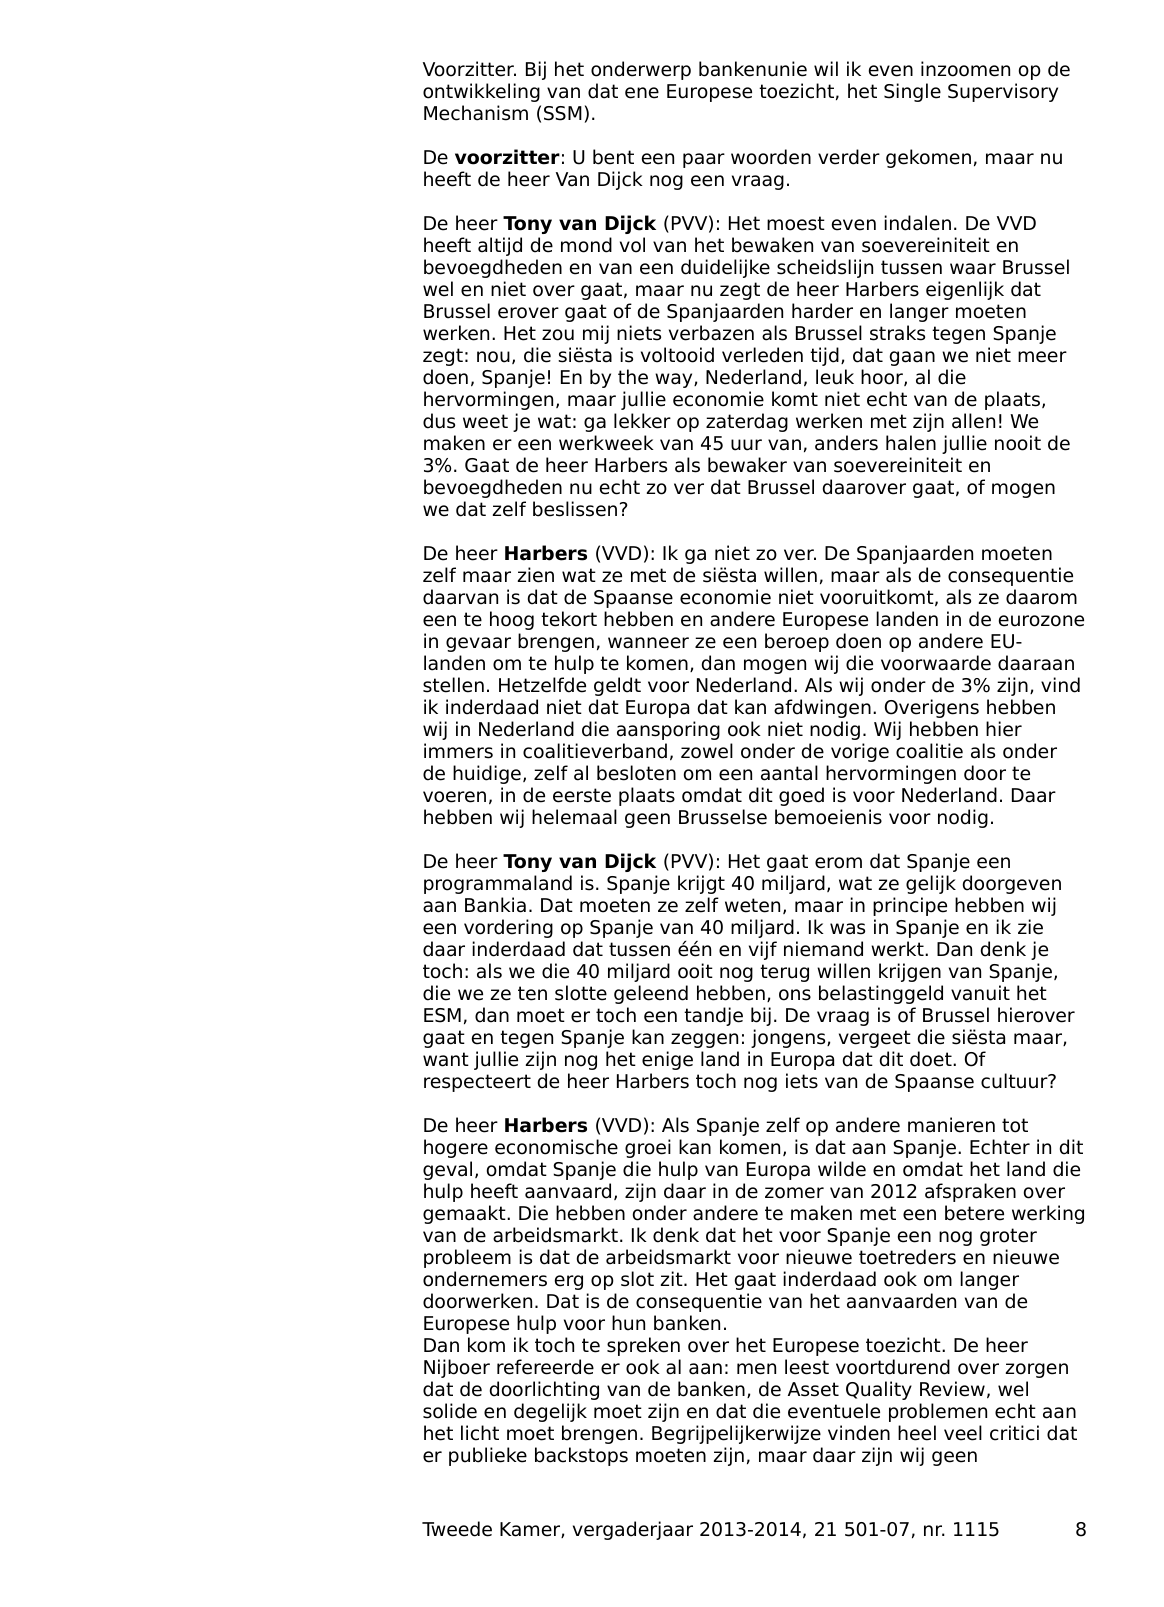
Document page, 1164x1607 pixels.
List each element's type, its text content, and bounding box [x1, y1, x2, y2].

text De heer Harbers (VVD): Ik ga niet zo ver. De Spanjaarden moeten zelf maar zien wat ze met de siësta willen, maar als de consequentie daarvan is dat de Spaanse economie niet vooruitkomt, als ze daarom een te hoog tekort hebben en andere Europese landen in de eurozone in gevaar brengen, wanneer ze een beroep doen op andere EU-landen om te hulp te komen, dan mogen wij die voorwaarde daaraan stellen. Hetzelfde geldt voor Nederland. Als wij onder de 3% zijn, vind ik inderdaad niet dat Europa dat kan afdwingen. Overigens hebben wij in Nederland die aansporing ook niet nodig. Wij hebben hier immers in coalitieverband, zowel onder de vorige coalitie als onder de huidige, zelf al besloten om een aantal hervormingen door te voeren, in de eerste plaats omdat dit goed is voor Nederland. Daar hebben wij helemaal geen Brusselse bemoeienis voor nodig. [422, 543, 1087, 829]
text De heer Harbers (VVD): Als Spanje zelf op andere manieren tot hogere economische groei kan komen, is dat aan Spanje. Echter in dit geval, omdat Spanje die hulp van Europa wilde en omdat het land die hulp heeft aanvaard, zijn daar in de zomer van 2012 afspraken over gemaakt. Die hebben onder andere te maken met een betere werking van de arbeidsmarkt. Ik denk dat het voor Spanje een nog groter probleem is dat de arbeidsmarkt voor nieuwe toetreders en nieuwe ondernemers erg op slot zit. Het gaat inderdaad ook om langer doorwerken. Dat is de consequentie van het aanvaarden van de Europese hulp voor hun banken. [422, 1115, 1087, 1335]
text Voorzitter. Bij het onderwerp bankenunie wil ik even inzoomen op de ontwikkeling van dat ene Europese toezicht, het Single Supervisory Mechanism (SSM). [422, 59, 1087, 125]
text Dan kom ik toch te spreken over het Europese toezicht. De heer Nijboer refereerde er ook al aan: men leest voortdurend over zorgen dat de doorlichting van de banken, de Asset Quality Review, wel solide en degelijk moet zijn en dat die eventuele problemen echt aan het licht moet brengen. Begrijpelijkerwijze vinden heel veel critici dat er publieke backstops moeten zijn, maar daar zijn wij geen [422, 1335, 1087, 1467]
text De heer Tony van Dijck (PVV): Het moest even indalen. De VVD heeft altijd de mond vol van het bewaken van soevereiniteit en bevoegdheden en van een duidelijke scheidslijn tussen waar Brussel wel en niet over gaat, maar nu zegt de heer Harbers eigenlijk dat Brussel erover gaat of de Spanjaarden harder en langer moeten werken. Het zou mij niets verbazen als Brussel straks tegen Spanje zegt: nou, die siësta is voltooid verleden tijd, dat gaan we niet meer doen, Spanje! En by the way, Nederland, leuk hoor, al die hervormingen, maar jullie economie komt niet echt van de plaats, dus weet je wat: ga lekker op zaterdag werken met zijn allen! We maken er een werkweek van 45 uur van, anders halen jullie nooit de 3%. Gaat de heer Harbers als bewaker van soevereiniteit en bevoegdheden nu echt zo ver dat Brussel daarover gaat, of mogen we dat zelf beslissen? [422, 213, 1087, 521]
text De heer Tony van Dijck (PVV): Het gaat erom dat Spanje een programmaland is. Spanje krijgt 40 miljard, wat ze gelijk doorgeven aan Bankia. Dat moeten ze zelf weten, maar in principe hebben wij een vordering op Spanje van 40 miljard. Ik was in Spanje en ik zie daar inderdaad dat tussen één en vijf niemand werkt. Dan denk je toch: als we die 40 miljard ooit nog terug willen krijgen van Spanje, die we ze ten slotte geleend hebben, ons belastinggeld vanuit het ESM, dan moet er toch een tandje bij. De vraag is of Brussel hierover gaat en tegen Spanje kan zeggen: jongens, vergeet die siësta maar, want jullie zijn nog het enige land in Europa dat dit doet. Of respecteert de heer Harbers toch nog iets van de Spaanse cultuur? [422, 851, 1087, 1093]
text De voorzitter: U bent een paar woorden verder gekomen, maar nu heeft de heer Van Dijck nog een vraag. [422, 147, 1087, 191]
